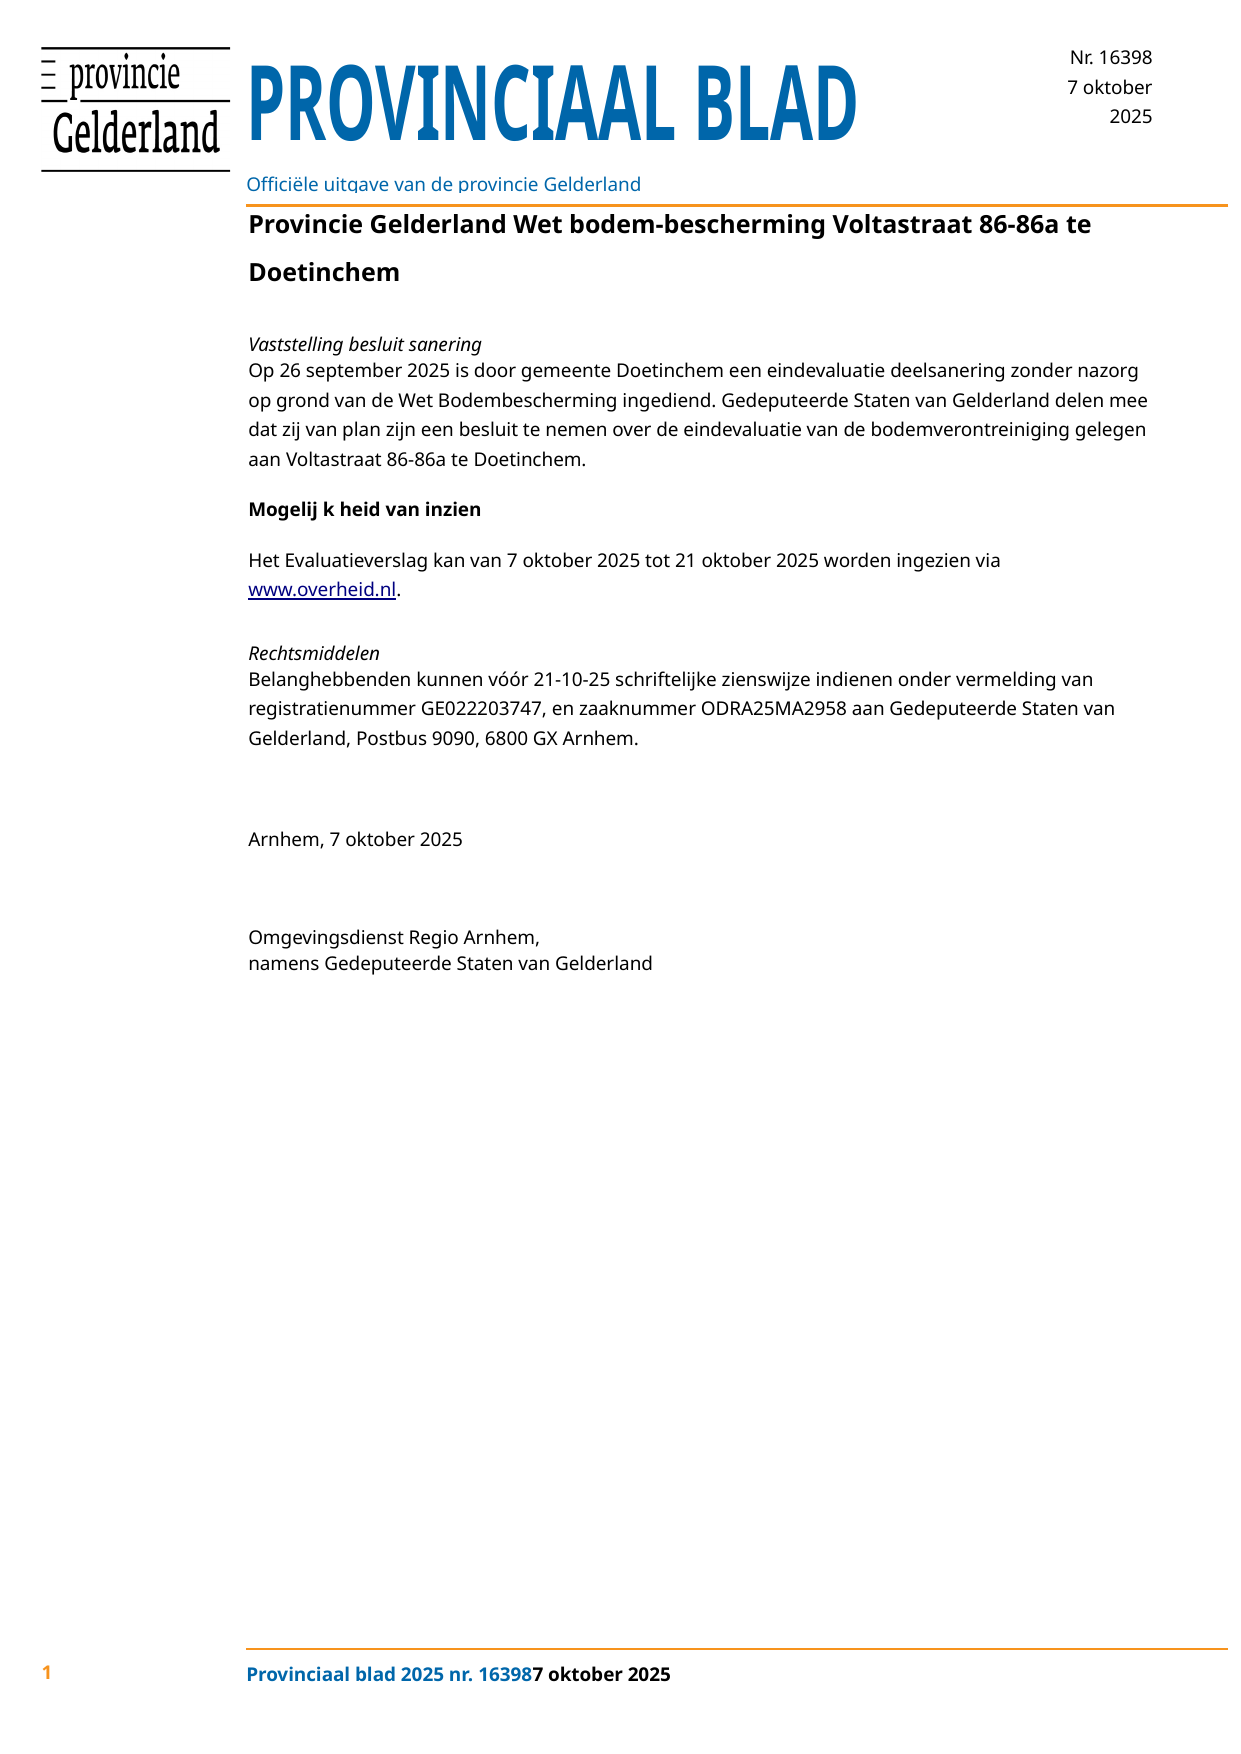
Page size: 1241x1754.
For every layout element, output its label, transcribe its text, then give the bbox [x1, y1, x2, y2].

text Het Evaluatieverslag kan van 7 oktober 2025 tot 21 oktober 2025 worden ingezien via www.overheid.nl. [248, 547, 1152, 602]
text Mogelij k heid van inzien [248, 496, 1152, 522]
text Belanghebbenden kunnen vóór 21-10-25 schriftelijke zienswijze indienen onder vermelding van registratienummer GE022203747, en zaaknummer ODRA25MA2958 aan Gedeputeerde Staten van Gelderland, Postbus 9090, 6800 GX Arnhem. [248, 666, 1152, 751]
text namens Gedeputeerde Staten van Gelderland [248, 950, 1152, 976]
text Op 26 september 2025 is door gemeente Doetinchem een eindevaluatie deelsanering zonder nazorg op grond van de Wet Bodembescherming ingediend. Gedeputeerde Staten van Gelderland delen mee dat zij van plan zijn een besluit te nemen over de eindevaluatie van de bodemverontreiniging gelegen aan Voltastraat 86-86a te Doetinchem. [248, 357, 1152, 472]
text Omgevingsdienst Regio Arnhem, [248, 924, 1152, 950]
picture [41, 47, 231, 172]
text Vaststelling besluit sanering [248, 331, 1152, 357]
text Rechtsmiddelen [248, 640, 1152, 666]
text Arnhem, 7 oktober 2025 [248, 826, 1152, 852]
text Provincie Gelderland Wet bodem-bescherming Voltastraat 86-86a te Doetinchem [248, 207, 1152, 288]
